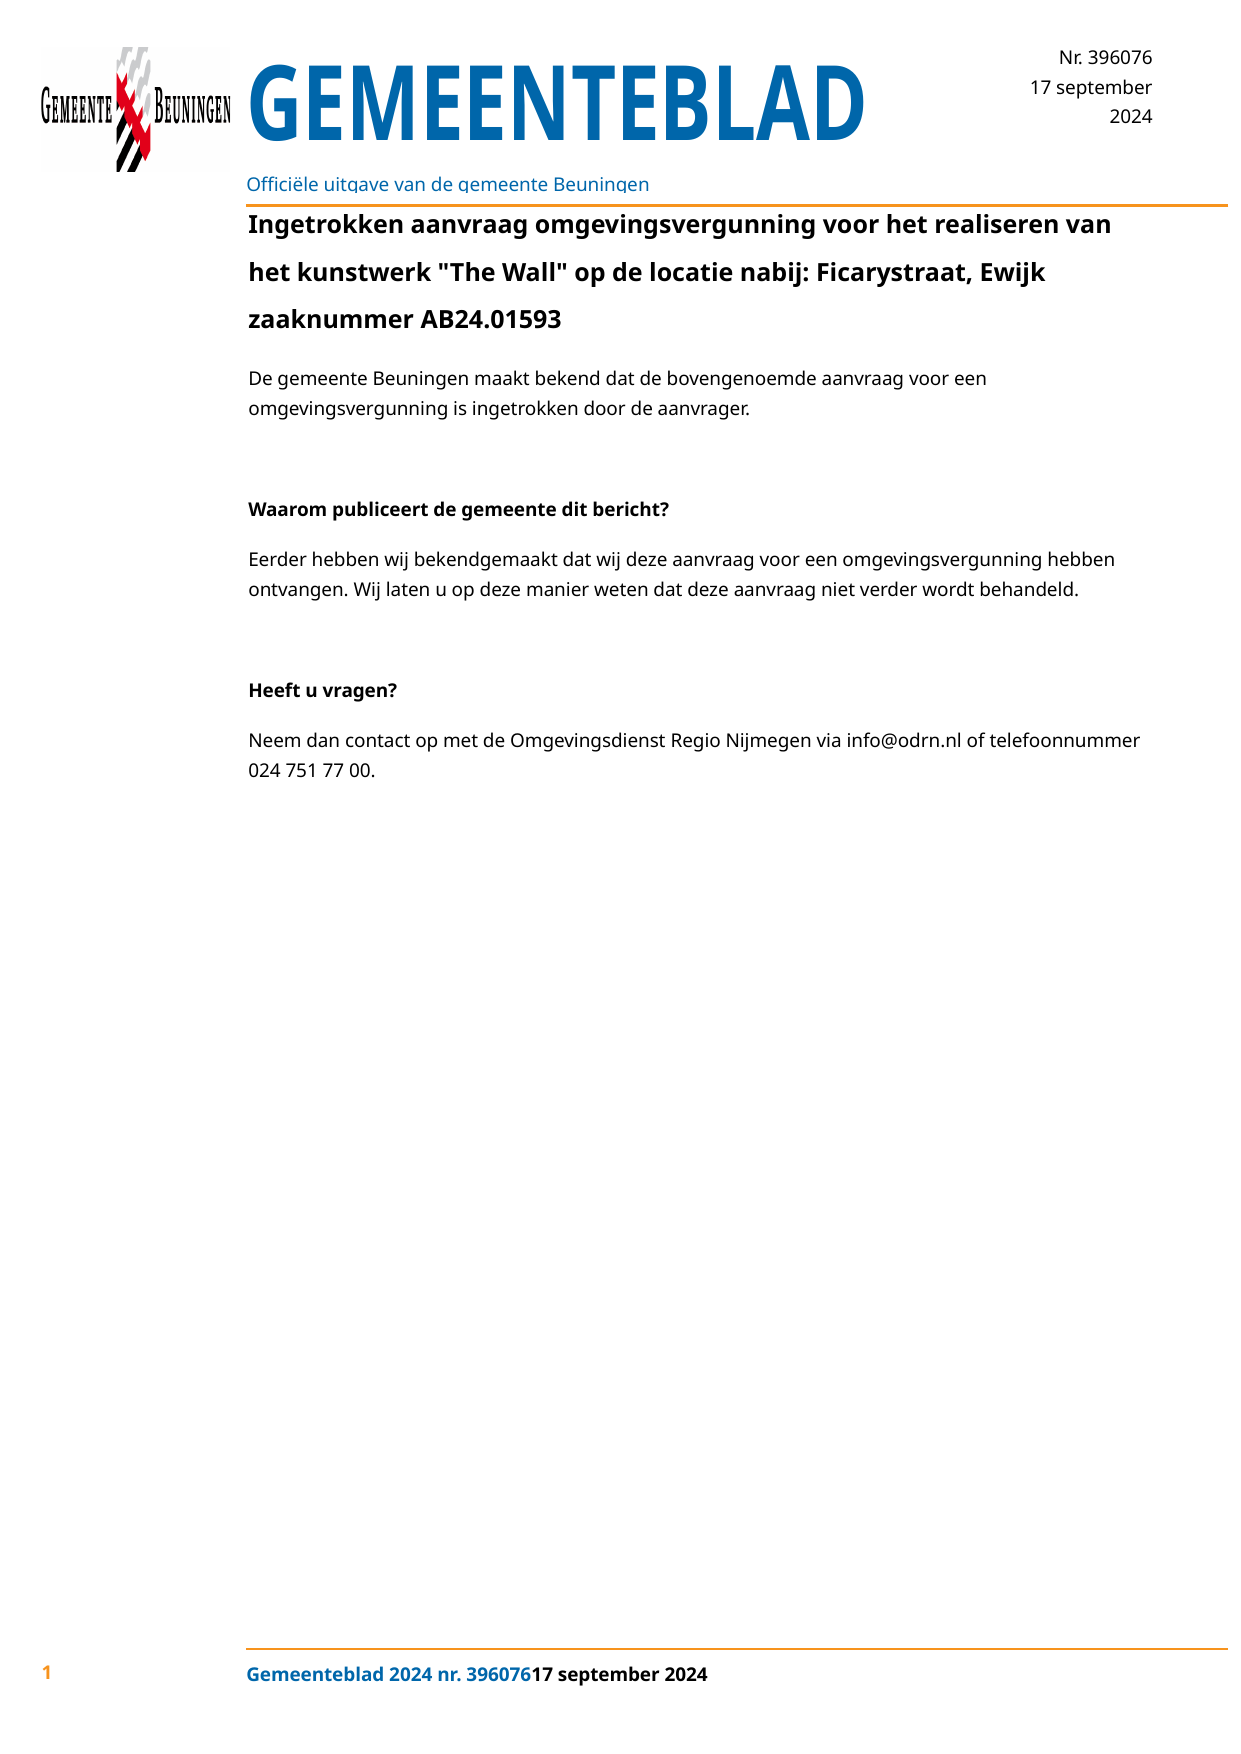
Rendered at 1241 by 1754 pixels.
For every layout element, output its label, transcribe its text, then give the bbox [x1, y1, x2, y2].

text Neem dan contact op met de Omgevingsdienst Regio Nijmegen via info@odrn.nl of telefoonnummer 024 751 77 00. [248, 727, 1152, 782]
text Ingetrokken aanvraag omgevingsvergunning voor het realiseren van het kunstwerk "The Wall" op de locatie nabij: Ficarystraat, Ewijk zaaknummer AB24.01593 [248, 207, 1152, 336]
text Heeft u vragen? [248, 677, 1152, 702]
picture [41, 47, 231, 172]
text Eerder hebben wij bekendgemaakt dat wij deze aanvraag voor een omgevingsvergunning hebben ontvangen. Wij laten u op deze manier weten dat deze aanvraag niet verder wordt behandeld. [248, 546, 1152, 602]
text Waarom publiceert de gemeente dit bericht? [248, 496, 1152, 522]
text De gemeente Beuningen maakt bekend dat de bovengenoemde aanvraag voor een omgevingsvergunning is ingetrokken door de aanvrager. [248, 366, 1152, 421]
